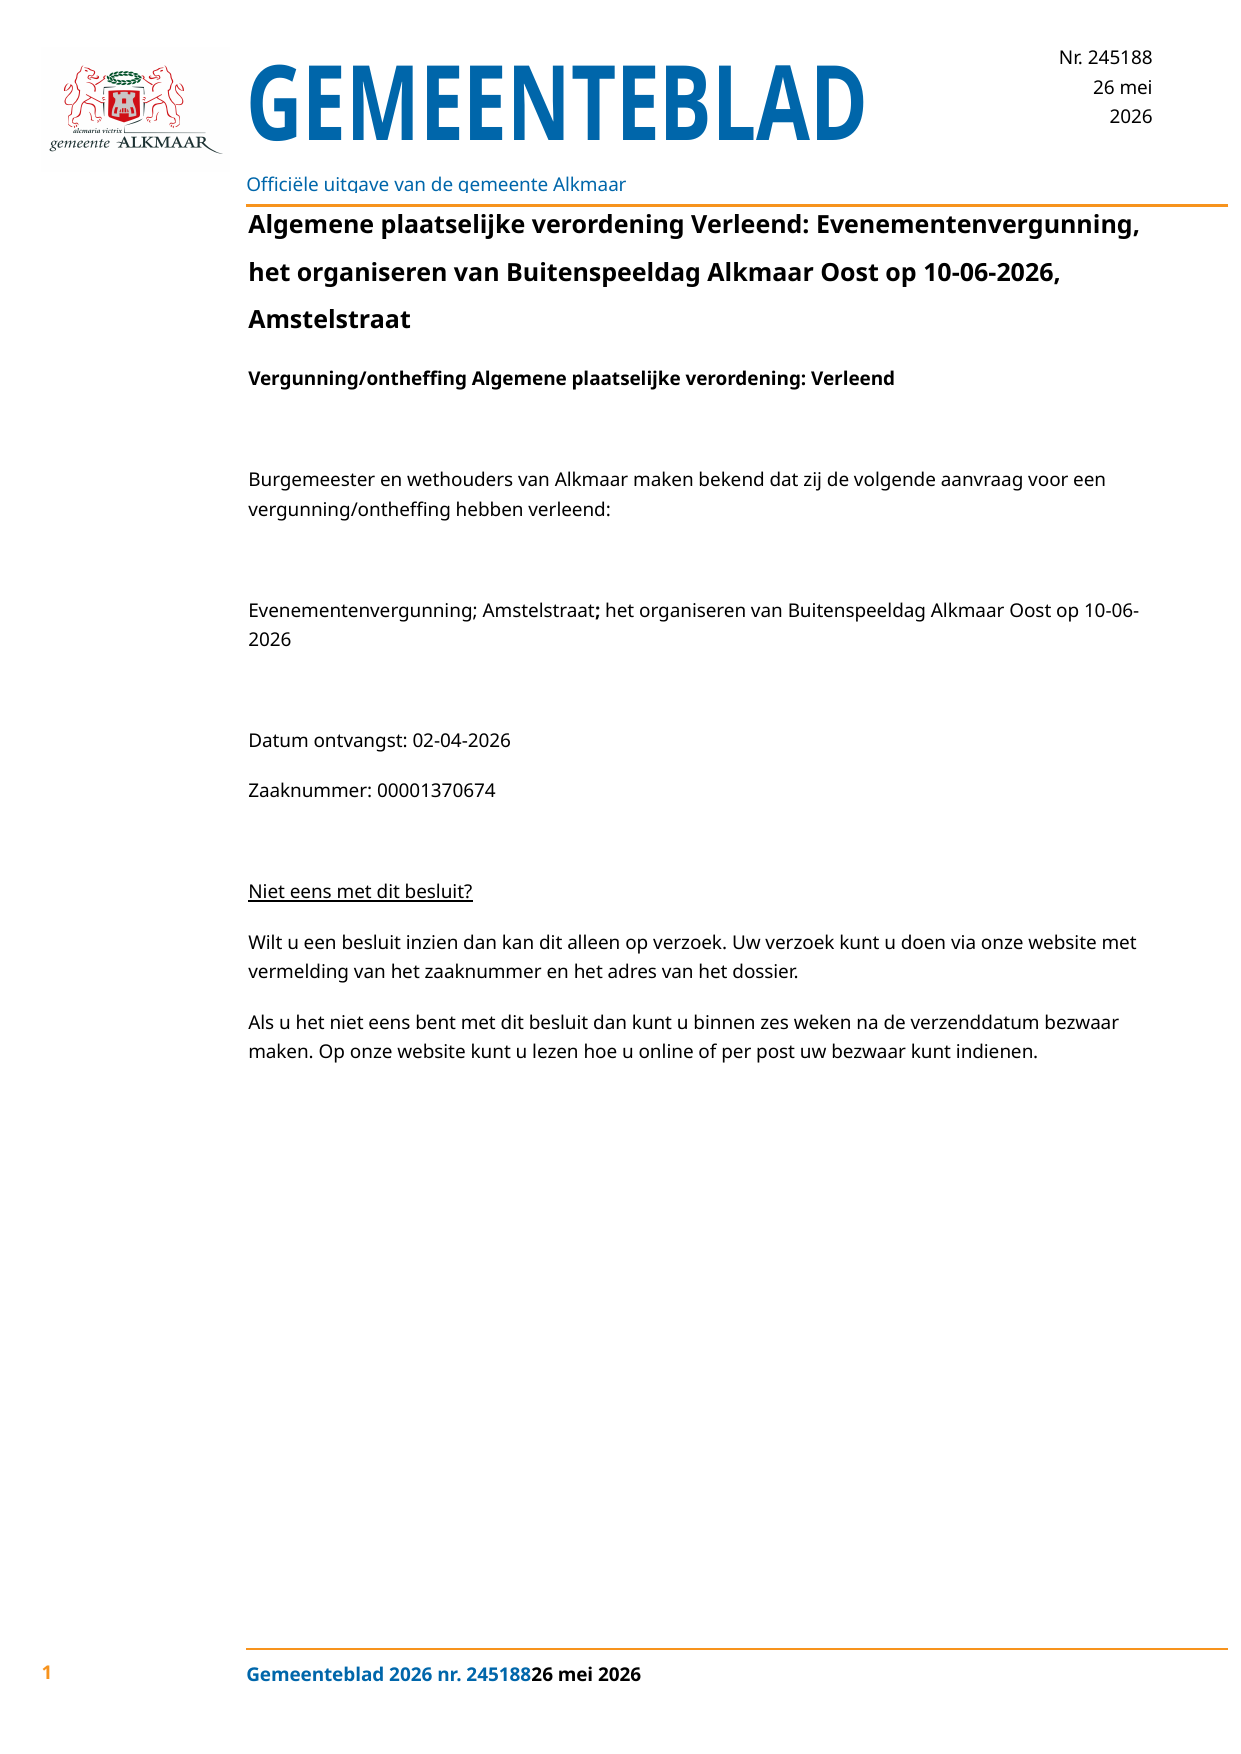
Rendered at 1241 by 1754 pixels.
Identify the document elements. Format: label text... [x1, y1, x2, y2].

text Evenementenvergunning; Amstelstraat; het organiseren van Buitenspeeldag Alkmaar Oost op 10-06-2026 [248, 597, 1152, 652]
text Algemene plaatselijke verordening Verleend: Evenementenvergunning, het organiseren van Buitenspeeldag Alkmaar Oost op 10-06-2026, Amstelstraat [248, 207, 1152, 336]
text Vergunning/ontheffing Algemene plaatselijke verordening: Verleend [248, 366, 1152, 391]
picture [41, 47, 231, 172]
text Als u het niet eens bent met dit besluit dan kunt u binnen zes weken na de verzenddatum bezwaar maken. Op onze website kunt u lezen hoe u online of per post uw bezwaar kunt indienen. [248, 1009, 1152, 1064]
text Wilt u een besluit inzien dan kan dit alleen op verzoek. Uw verzoek kunt u doen via onze website met vermelding van het zaaknummer en het adres van het dossier. [248, 929, 1152, 984]
text Zaaknummer: 00001370674 [248, 778, 1152, 803]
text Datum ontvangst: 02-04-2026 [248, 727, 1152, 753]
text Burgemeester en wethouders van Alkmaar maken bekend dat zij de volgende aanvraag voor een vergunning/ontheffing hebben verleend: [248, 466, 1152, 522]
text Niet eens met dit besluit? [248, 878, 1152, 904]
